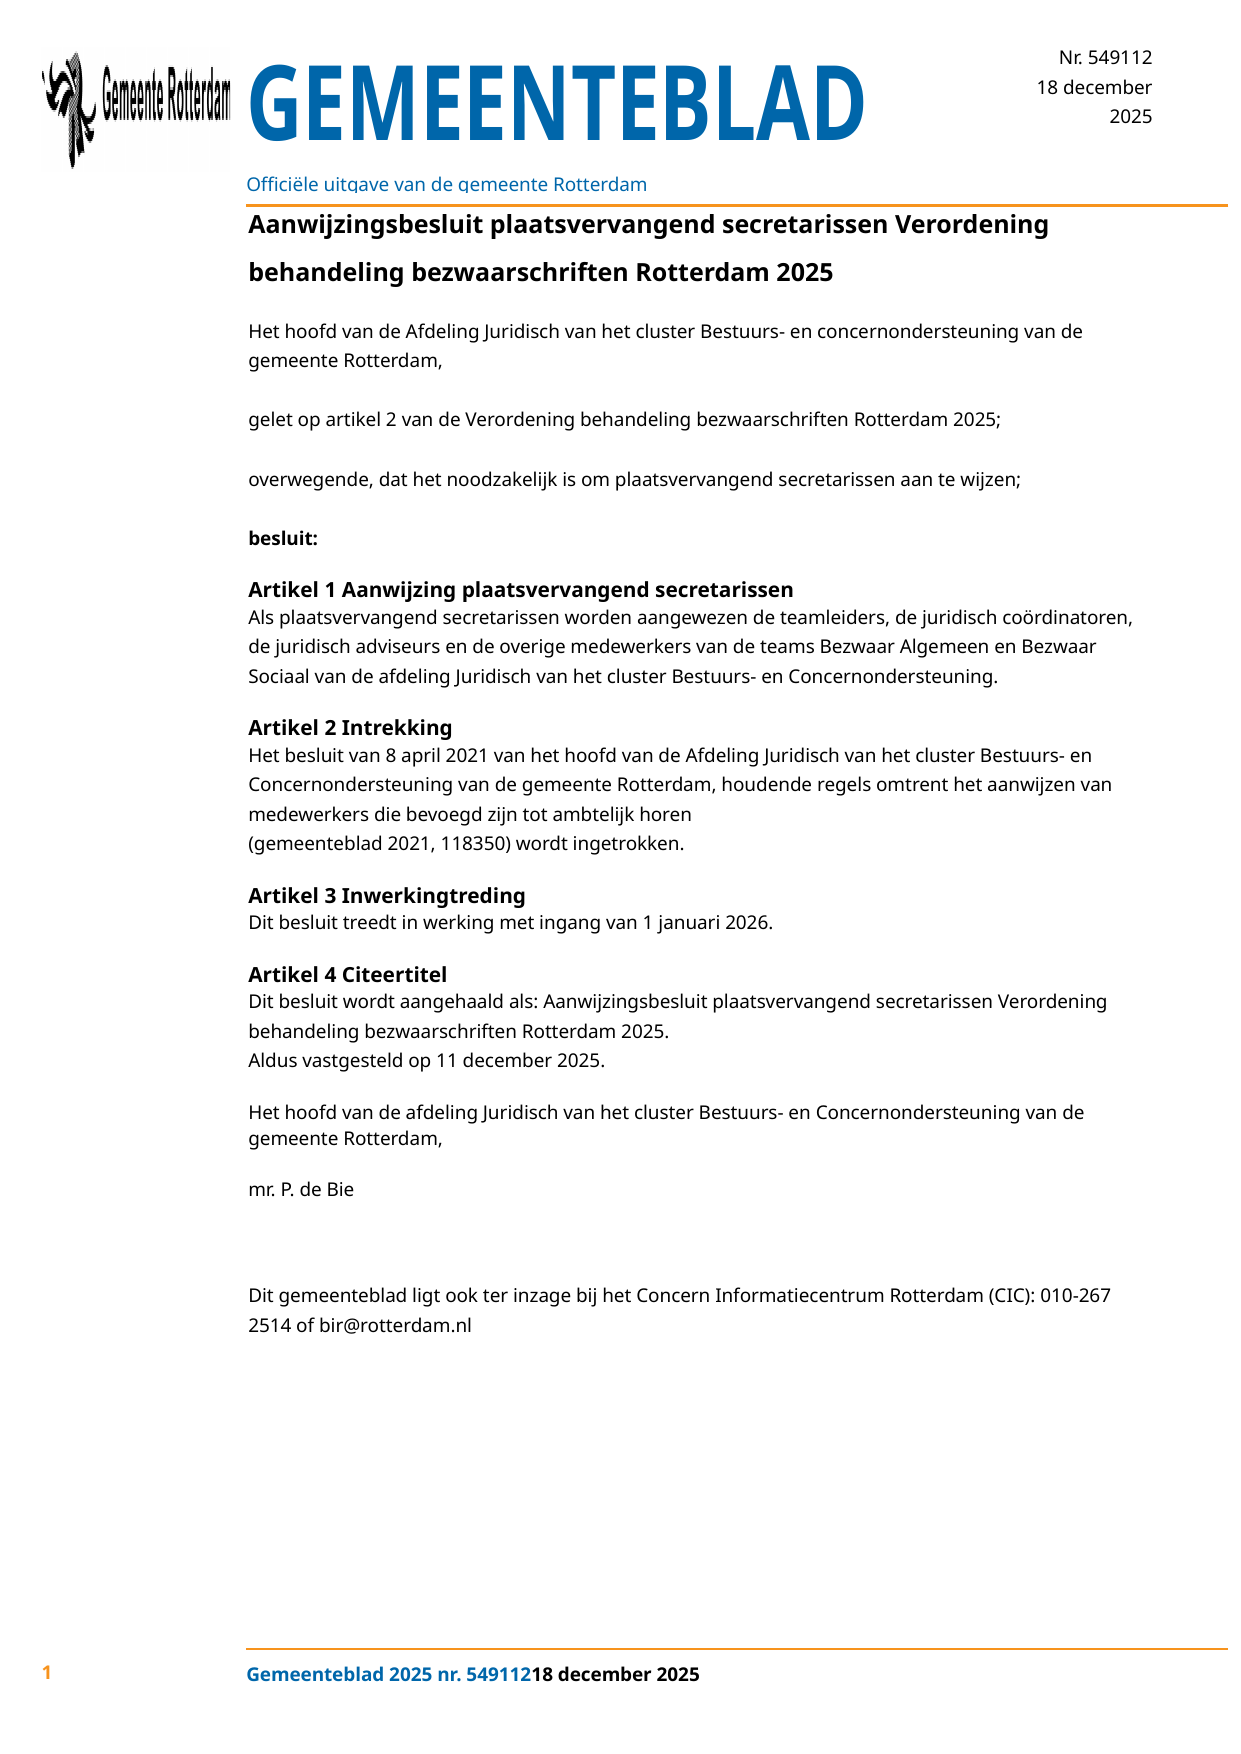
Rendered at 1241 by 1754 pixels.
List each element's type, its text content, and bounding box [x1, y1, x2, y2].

text Artikel 2 Intrekking [248, 713, 1152, 742]
text Artikel 1 Aanwijzing plaatsvervangend secretarissen [248, 575, 1152, 604]
text Artikel 3 Inwerkingtreding [248, 881, 1152, 909]
text Het hoofd van de Afdeling Juridisch van het cluster Bestuurs- en concernondersteuning van de gemeente Rotterdam, [248, 318, 1152, 373]
text Aanwijzingsbesluit plaatsvervangend secretarissen Verordening behandeling bezwaarschriften Rotterdam 2025 [248, 207, 1152, 288]
text Aldus vastgesteld op 11 december 2025. [248, 1047, 1152, 1073]
text gelet op artikel 2 van de Verordening behandeling bezwaarschriften Rotterdam 2025; [248, 407, 1152, 432]
text Dit besluit treedt in werking met ingang van 1 januari 2026. [248, 909, 1152, 935]
text Het hoofd van de afdeling Juridisch van het cluster Bestuurs- en Concernondersteuning van de gemeente Rotterdam, [248, 1099, 1152, 1150]
text Het besluit van 8 april 2021 van het hoofd van de Afdeling Juridisch van het cluster Bestuurs- en Concernondersteuning van de gemeente Rotterdam, houdende regels omtrent het aanwijzen van medewerkers die bevoegd zijn tot ambtelijk horen [248, 742, 1152, 827]
text Dit besluit wordt aangehaald als: Aanwijzingsbesluit plaatsvervangend secretarissen Verordening behandeling bezwaarschriften Rotterdam 2025. [248, 988, 1152, 1044]
text Als plaatsvervangend secretarissen worden aangewezen de teamleiders, de juridisch coördinatoren, de juridisch adviseurs en de overige medewerkers van de teams Bezwaar Algemeen en Bezwaar Sociaal van de afdeling Juridisch van het cluster Bestuurs- en Concernondersteuning. [248, 604, 1152, 689]
text Artikel 4 Citeertitel [248, 960, 1152, 988]
text besluit: [248, 525, 1152, 551]
text mr. P. de Bie [248, 1176, 1152, 1202]
text (gemeenteblad 2021, 118350) wordt ingetrokken. [248, 831, 1152, 856]
picture [41, 47, 231, 172]
text overwegende, dat het noodzakelijk is om plaatsvervangend secretarissen aan te wijzen; [248, 466, 1152, 492]
text Dit gemeenteblad ligt ook ter inzage bij het Concern Informatiecentrum Rotterdam (CIC): 010-267 2514 of bir@rotterdam.nl [248, 1282, 1152, 1338]
